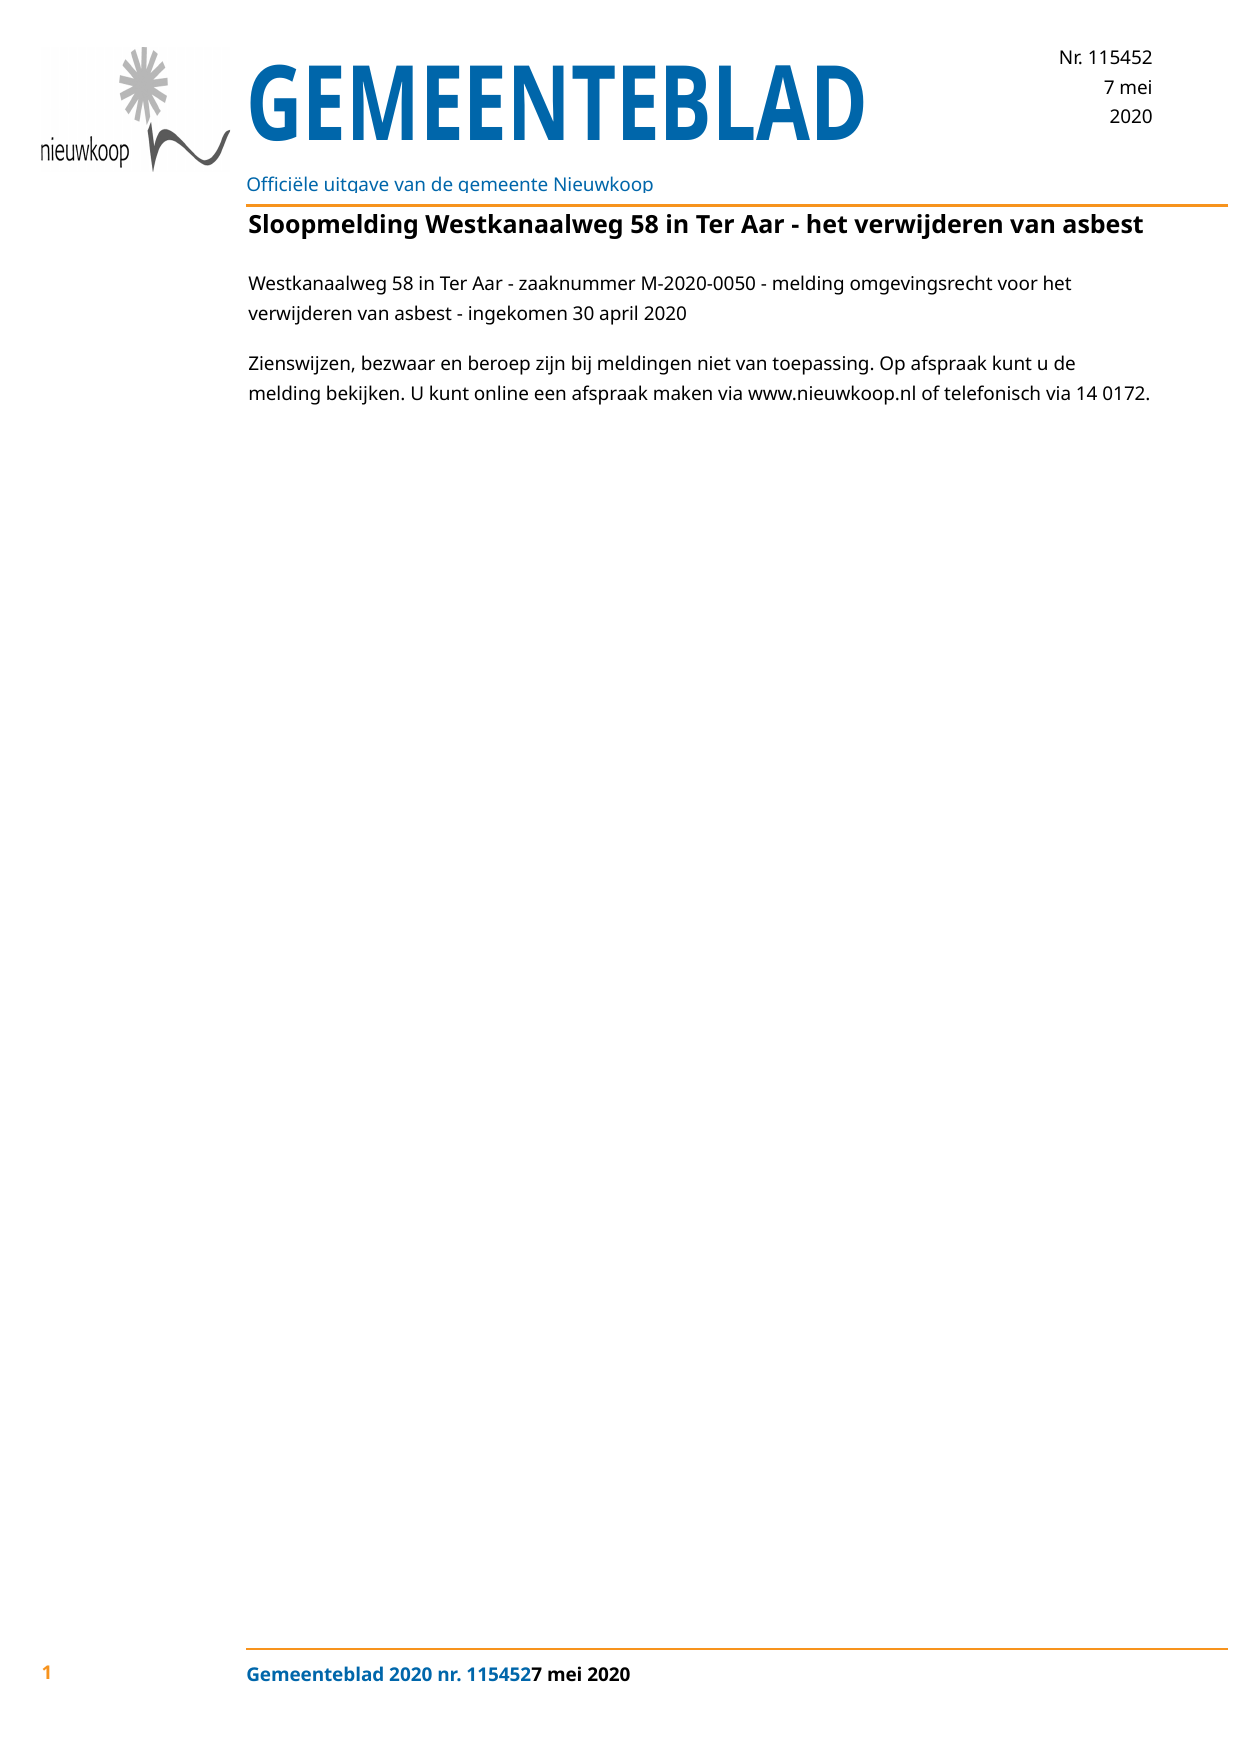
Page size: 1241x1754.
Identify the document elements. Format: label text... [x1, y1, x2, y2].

picture [41, 47, 231, 172]
text Zienswijzen, bezwaar en beroep zijn bij meldingen niet van toepassing. Op afspraak kunt u de melding bekijken. U kunt online een afspraak maken via www.nieuwkoop.nl of telefonisch via 14 0172. [248, 350, 1152, 406]
text Westkanaalweg 58 in Ter Aar - zaaknummer M-2020-0050 - melding omgevingsrecht voor het verwijderen van asbest - ingekomen 30 april 2020 [248, 270, 1152, 326]
text Sloopmelding Westkanaalweg 58 in Ter Aar - het verwijderen van asbest [248, 207, 1152, 241]
